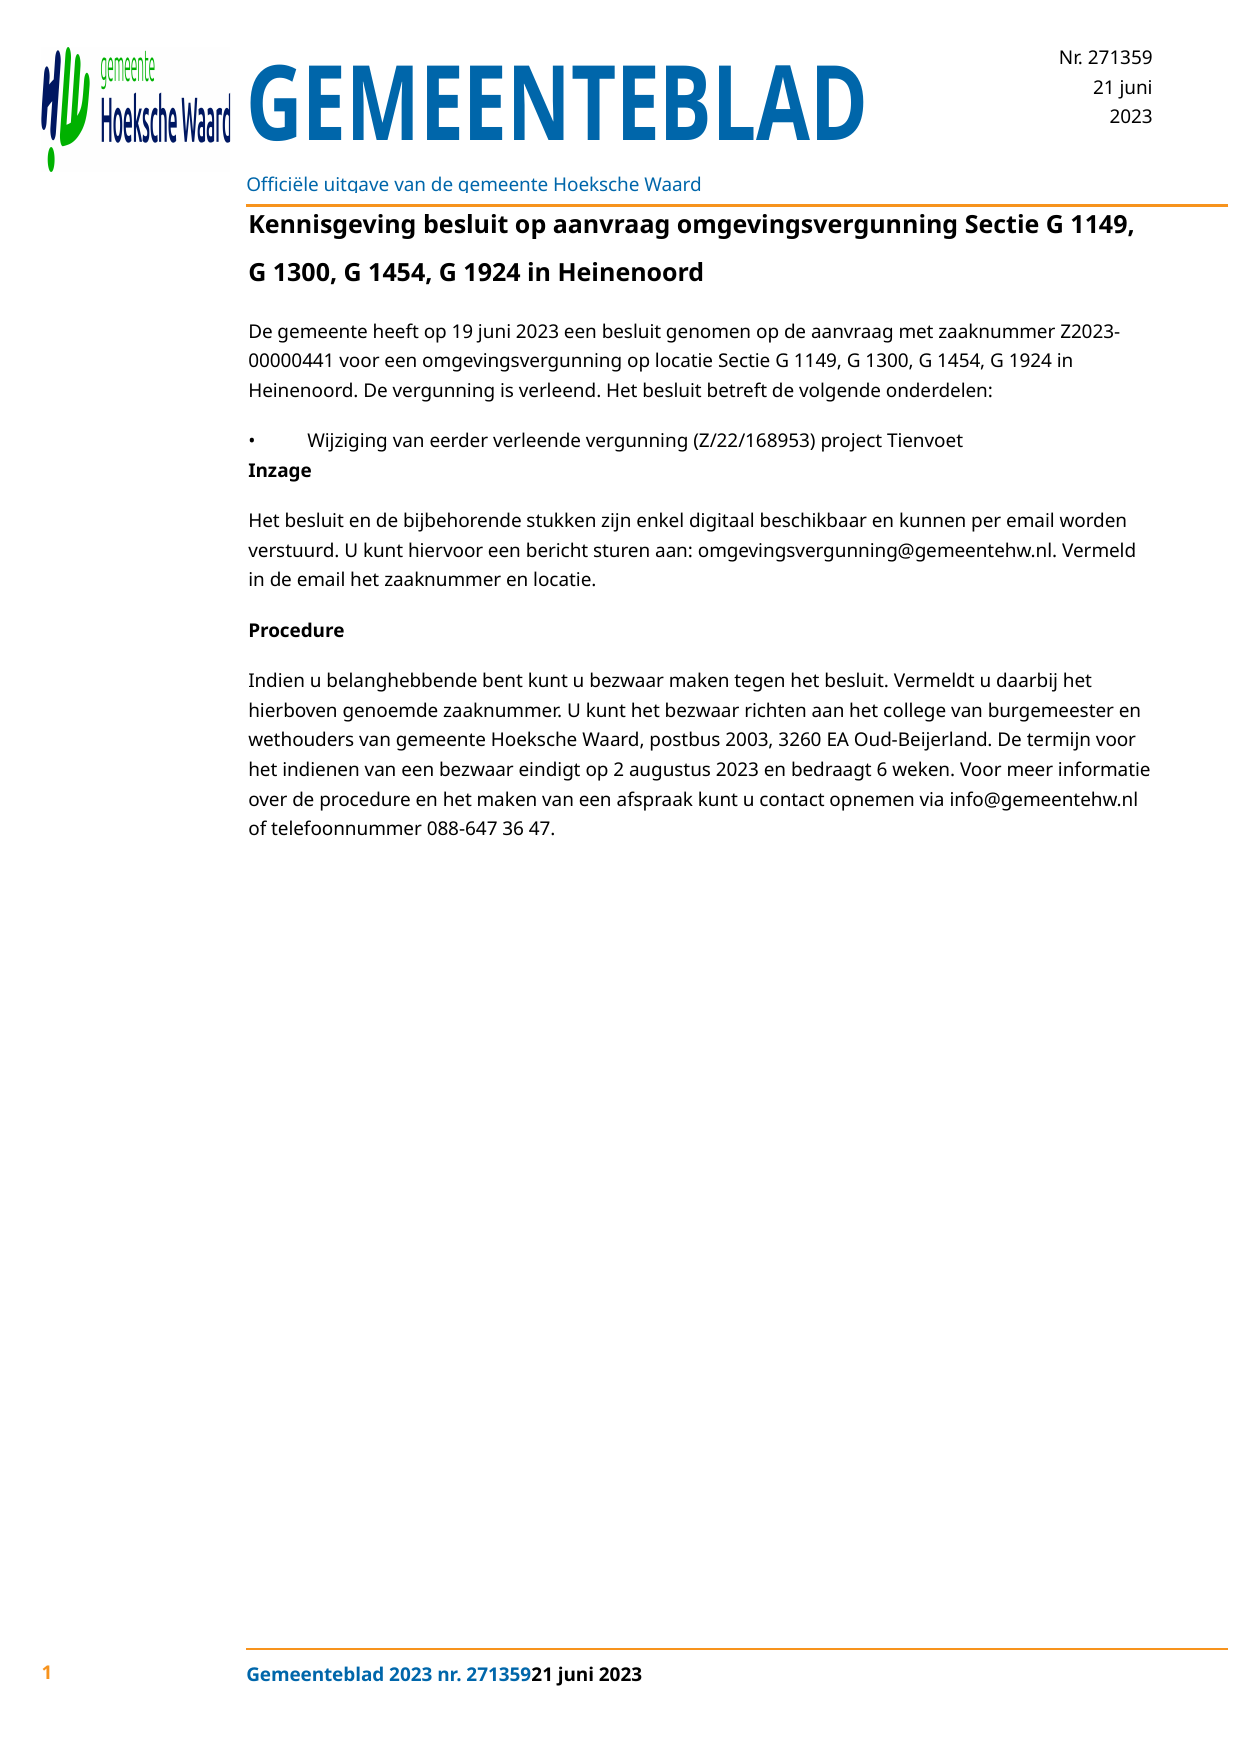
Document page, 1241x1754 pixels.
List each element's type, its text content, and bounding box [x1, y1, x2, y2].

text Kennisgeving besluit op aanvraag omgevingsvergunning Sectie G 1149, G 1300, G 1454, G 1924 in Heinenoord [248, 207, 1152, 288]
picture [41, 47, 231, 172]
text Inzage [248, 457, 1152, 483]
text Het besluit en de bijbehorende stukken zijn enkel digitaal beschikbaar en kunnen per email worden verstuurd. U kunt hiervoor een bericht sturen aan: omgevingsvergunning@gemeentehw.nl. Vermeld in de email het zaaknummer en locatie. [248, 507, 1152, 592]
text Procedure [248, 617, 1152, 643]
text De gemeente heeft op 19 juni 2023 een besluit genomen op de aanvraag met zaaknummer Z2023-00000441 voor een omgevingsvergunning op locatie Sectie G 1149, G 1300, G 1454, G 1924 in Heinenoord. De vergunning is verleend. Het besluit betreft de volgende onderdelen: [248, 318, 1152, 403]
list Wijziging van eerder verleende vergunning (Z/22/168953) project Tienvoet [248, 427, 1152, 453]
text Indien u belanghebbende bent kunt u bezwaar maken tegen het besluit. Vermeldt u daarbij het hierboven genoemde zaaknummer. U kunt het bezwaar richten aan het college van burgemeester en wethouders van gemeente Hoeksche Waard, postbus 2003, 3260 EA Oud-Beijerland. De termijn voor het indienen van een bezwaar eindigt op 2 augustus 2023 en bedraagt 6 weken. Voor meer informatie over de procedure en het maken van een afspraak kunt u contact opnemen via info@gemeentehw.nl of telefoonnummer 088-647 36 47. [248, 667, 1152, 841]
